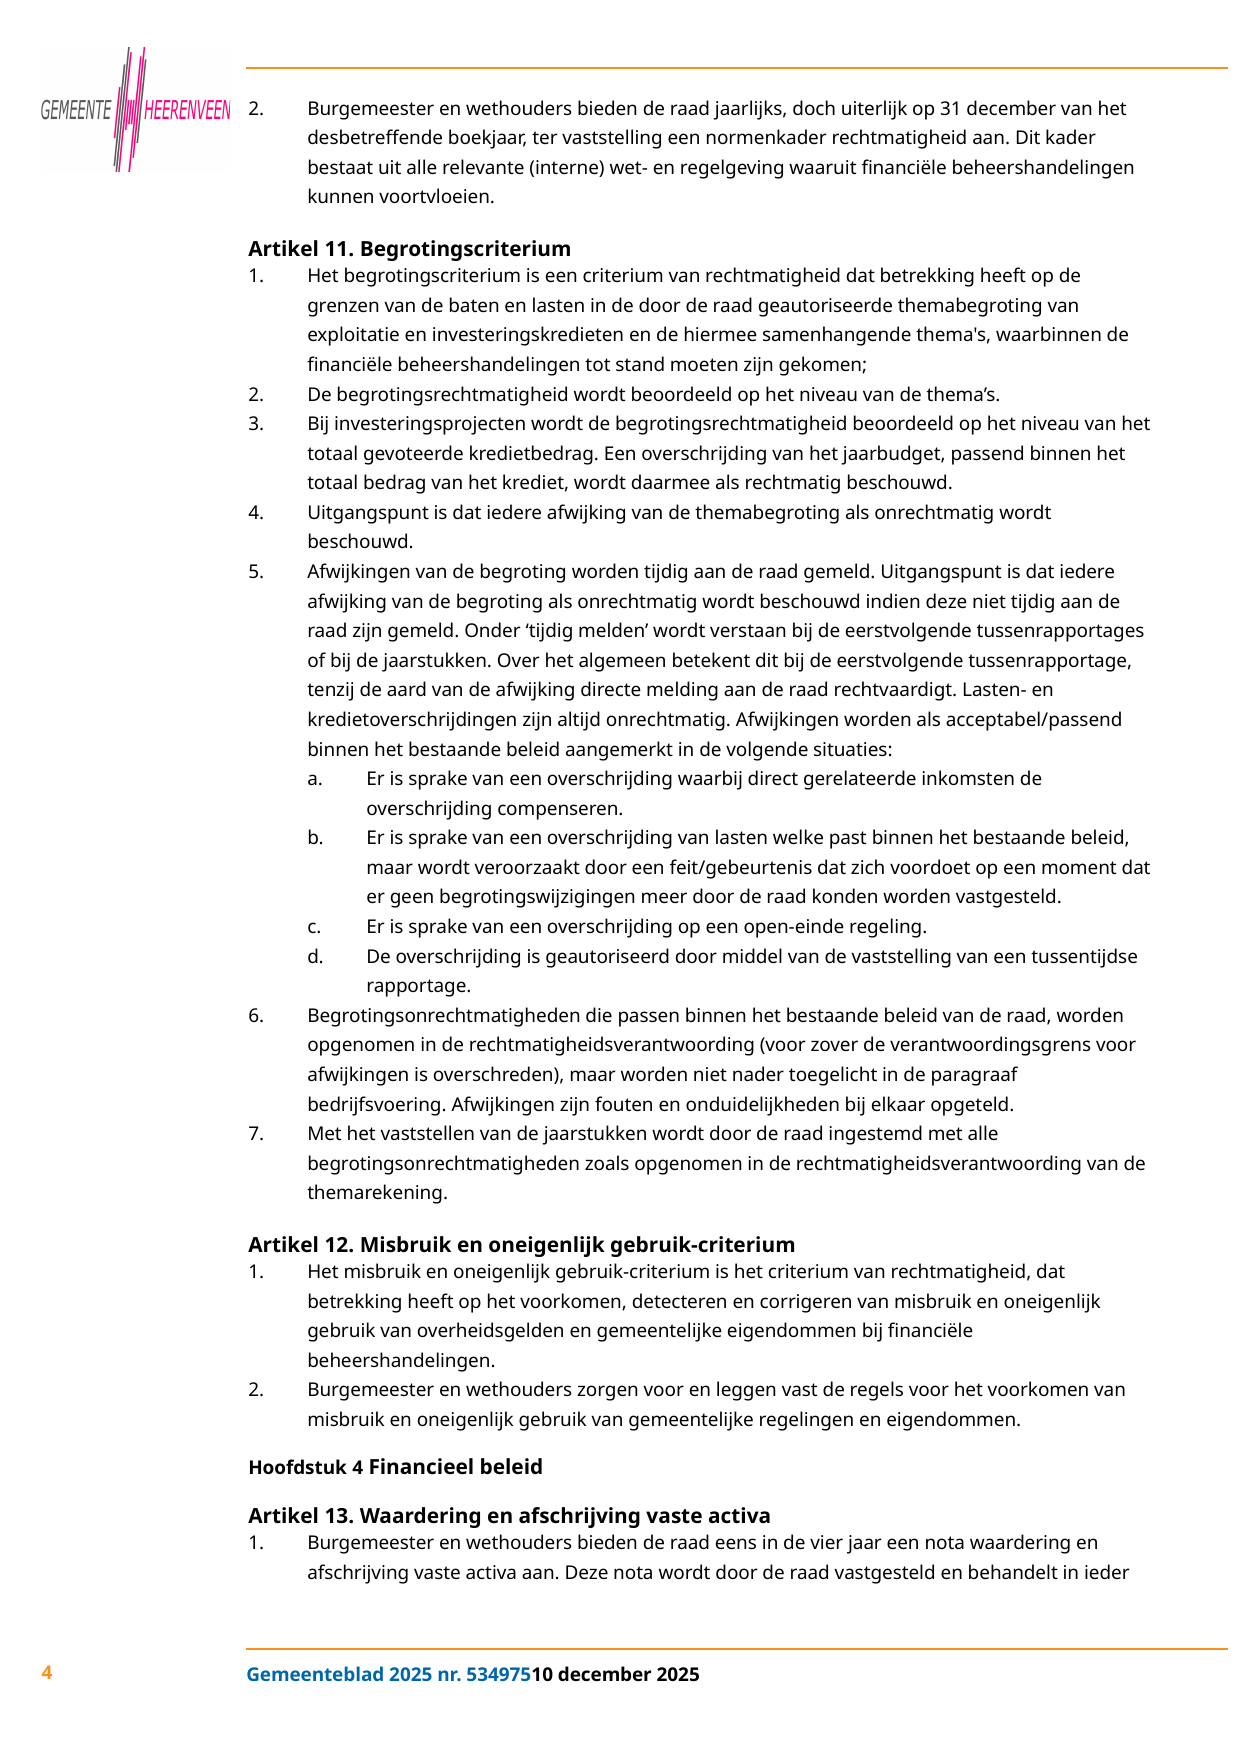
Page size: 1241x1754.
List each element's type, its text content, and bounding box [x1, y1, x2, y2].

list Er is sprake van een overschrijding waarbij direct gerelateerde inkomsten de overschrijding compenseren. [307, 765, 1152, 821]
list Er is sprake van een overschrijding van lasten welke past binnen het bestaande beleid, maar wordt veroorzaakt door een feit/gebeurtenis dat zich voordoet op een moment dat er geen begrotingswijzigingen meer door de raad konden worden vastgesteld. [307, 824, 1152, 909]
picture [41, 47, 231, 172]
list Het misbruik en oneigenlijk gebruik-criterium is het criterium van rechtmatigheid, dat betrekking heeft op het voorkomen, detecteren en corrigeren van misbruik en oneigenlijk gebruik van overheidsgelden en gemeentelijke eigendommen bij financiële beheershandelingen. [248, 1258, 1152, 1373]
text Artikel 13. Waardering en afschrijving vaste activa [248, 1501, 1152, 1529]
list Uitgangspunt is dat iedere afwijking van de themabegroting als onrechtmatig wordt beschouwd. [248, 499, 1152, 554]
list Burgemeester en wethouders bieden de raad jaarlijks, doch uiterlijk op 31 december van het desbetreffende boekjaar, ter vaststelling een normenkader rechtmatigheid aan. Dit kader bestaat uit alle relevante (interne) wet- en regelgeving waaruit financiële beheershandelingen kunnen voortvloeien. [248, 95, 1152, 209]
list Afwijkingen van de begroting worden tijdig aan de raad gemeld. Uitgangspunt is dat iedere afwijking van de begroting als onrechtmatig wordt beschouwd indien deze niet tijdig aan de raad zijn gemeld. Onder ‘tijdig melden’ wordt verstaan bij de eerstvolgende tussenrapportages of bij de jaarstukken. Over het algemeen betekent dit bij de eerstvolgende tussenrapportage, tenzij de aard van de afwijking directe melding aan de raad rechtvaardigt. Lasten- en kredietoverschrijdingen zijn altijd onrechtmatig. Afwijkingen worden als acceptabel/passend binnen het bestaande beleid aangemerkt in de volgende situaties: [248, 558, 1152, 761]
list Het begrotingscriterium is een criterium van rechtmatigheid dat betrekking heeft op de grenzen van de baten en lasten in de door de raad geautoriseerde themabegroting van exploitatie en investeringskredieten en de hiermee samenhangende thema's, waarbinnen de financiële beheershandelingen tot stand moeten zijn gekomen; [248, 262, 1152, 377]
list Bij investeringsprojecten wordt de begrotingsrechtmatigheid beoordeeld op het niveau van het totaal gevoteerde kredietbedrag. Een overschrijding van het jaarbudget, passend binnen het totaal bedrag van het krediet, wordt daarmee als rechtmatig beschouwd. [248, 410, 1152, 495]
text Artikel 12. Misbruik en oneigenlijk gebruik-criterium [248, 1230, 1152, 1258]
text Hoofdstuk 4 Financieel beleid [248, 1452, 1152, 1480]
list Begrotingsonrechtmatigheden die passen binnen het bestaande beleid van de raad, worden opgenomen in de rechtmatigheidsverantwoording (voor zover de verantwoordingsgrens voor afwijkingen is overschreden), maar worden niet nader toegelicht in de paragraaf bedrijfsvoering. Afwijkingen zijn fouten en onduidelijkheden bij elkaar opgeteld. [248, 1002, 1152, 1116]
text Artikel 11. Begrotingscriterium [248, 234, 1152, 262]
list De begrotingsrechtmatigheid wordt beoordeeld op het niveau van de thema’s. [248, 381, 1152, 406]
list Burgemeester en wethouders bieden de raad eens in de vier jaar een nota waardering en afschrijving vaste activa aan. Deze nota wordt door de raad vastgesteld en behandelt in ieder [248, 1529, 1152, 1585]
list Er is sprake van een overschrijding op een open-einde regeling. [307, 913, 1152, 939]
list Burgemeester en wethouders zorgen voor en leggen vast de regels voor het voorkomen van misbruik en oneigenlijk gebruik van gemeentelijke regelingen en eigendommen. [248, 1377, 1152, 1432]
list Met het vaststellen van de jaarstukken wordt door de raad ingestemd met alle begrotingsonrechtmatigheden zoals opgenomen in de rechtmatigheidsverantwoording van de themarekening. [248, 1120, 1152, 1205]
list De overschrijding is geautoriseerd door middel van de vaststelling van een tussentijdse rapportage. [307, 943, 1152, 998]
